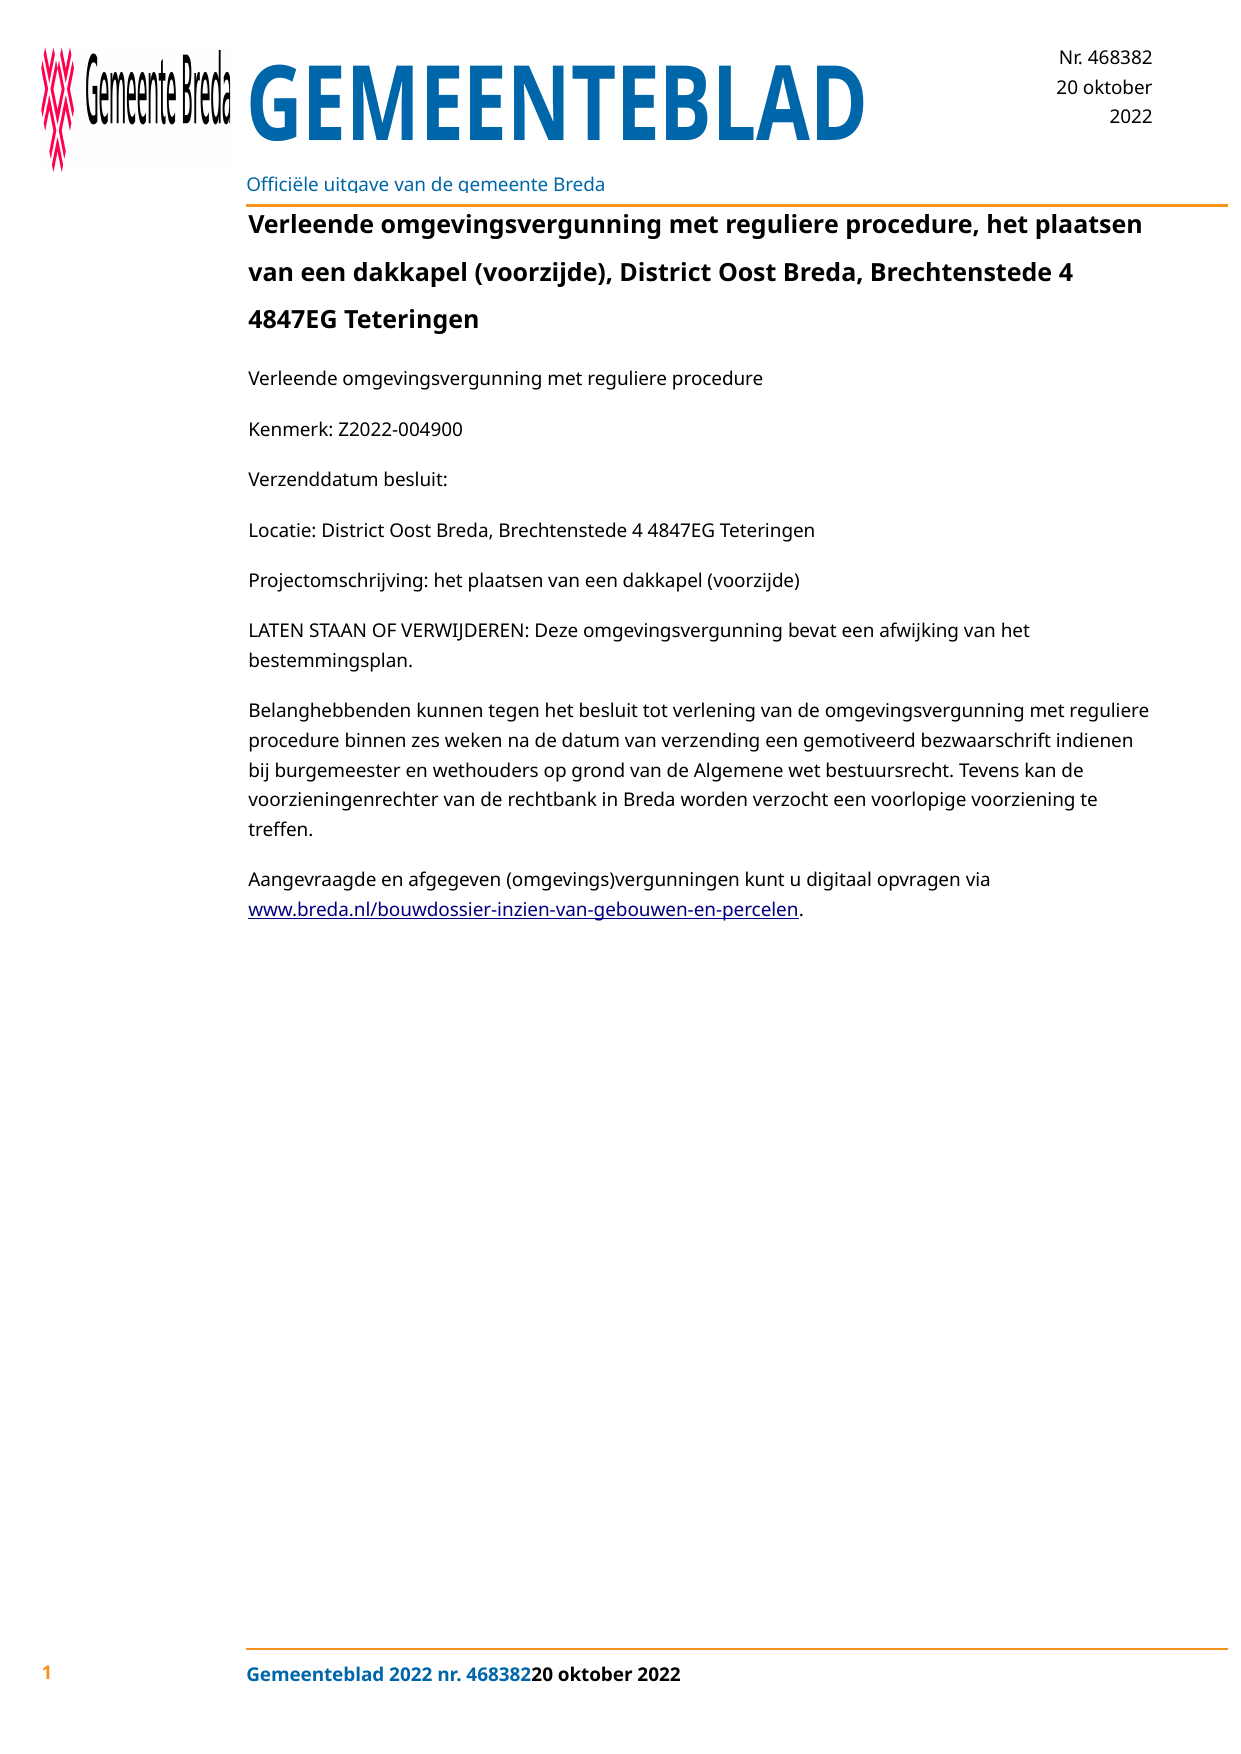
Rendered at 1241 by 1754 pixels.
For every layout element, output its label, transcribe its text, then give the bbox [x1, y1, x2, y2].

text Locatie: District Oost Breda, Brechtenstede 4 4847EG Teteringen [248, 517, 1152, 542]
text Verzenddatum besluit: [248, 466, 1152, 492]
text Verleende omgevingsvergunning met reguliere procedure, het plaatsen van een dakkapel (voorzijde), District Oost Breda, Brechtenstede 4 4847EG Teteringen [248, 207, 1152, 336]
text Aangevraagde en afgegeven (omgevings)vergunningen kunt u digitaal opvragen via www.breda.nl/bouwdossier-inzien-van-gebouwen-en-percelen. [248, 866, 1152, 922]
picture [41, 47, 231, 172]
text Belanghebbenden kunnen tegen het besluit tot verlening van de omgevingsvergunning met reguliere procedure binnen zes weken na de datum van verzending een gemotiveerd bezwaarschrift indienen bij burgemeester en wethouders op grond van de Algemene wet bestuursrecht. Tevens kan de voorzieningenrechter van de rechtbank in Breda worden verzocht een voorlopige voorziening te treffen. [248, 698, 1152, 842]
text LATEN STAAN OF VERWIJDEREN: Deze omgevingsvergunning bevat een afwijking van het bestemmingsplan. [248, 618, 1152, 673]
text Verleende omgevingsvergunning met reguliere procedure [248, 366, 1152, 391]
text Kenmerk: Z2022-004900 [248, 416, 1152, 442]
text Projectomschrijving: het plaatsen van een dakkapel (voorzijde) [248, 567, 1152, 593]
